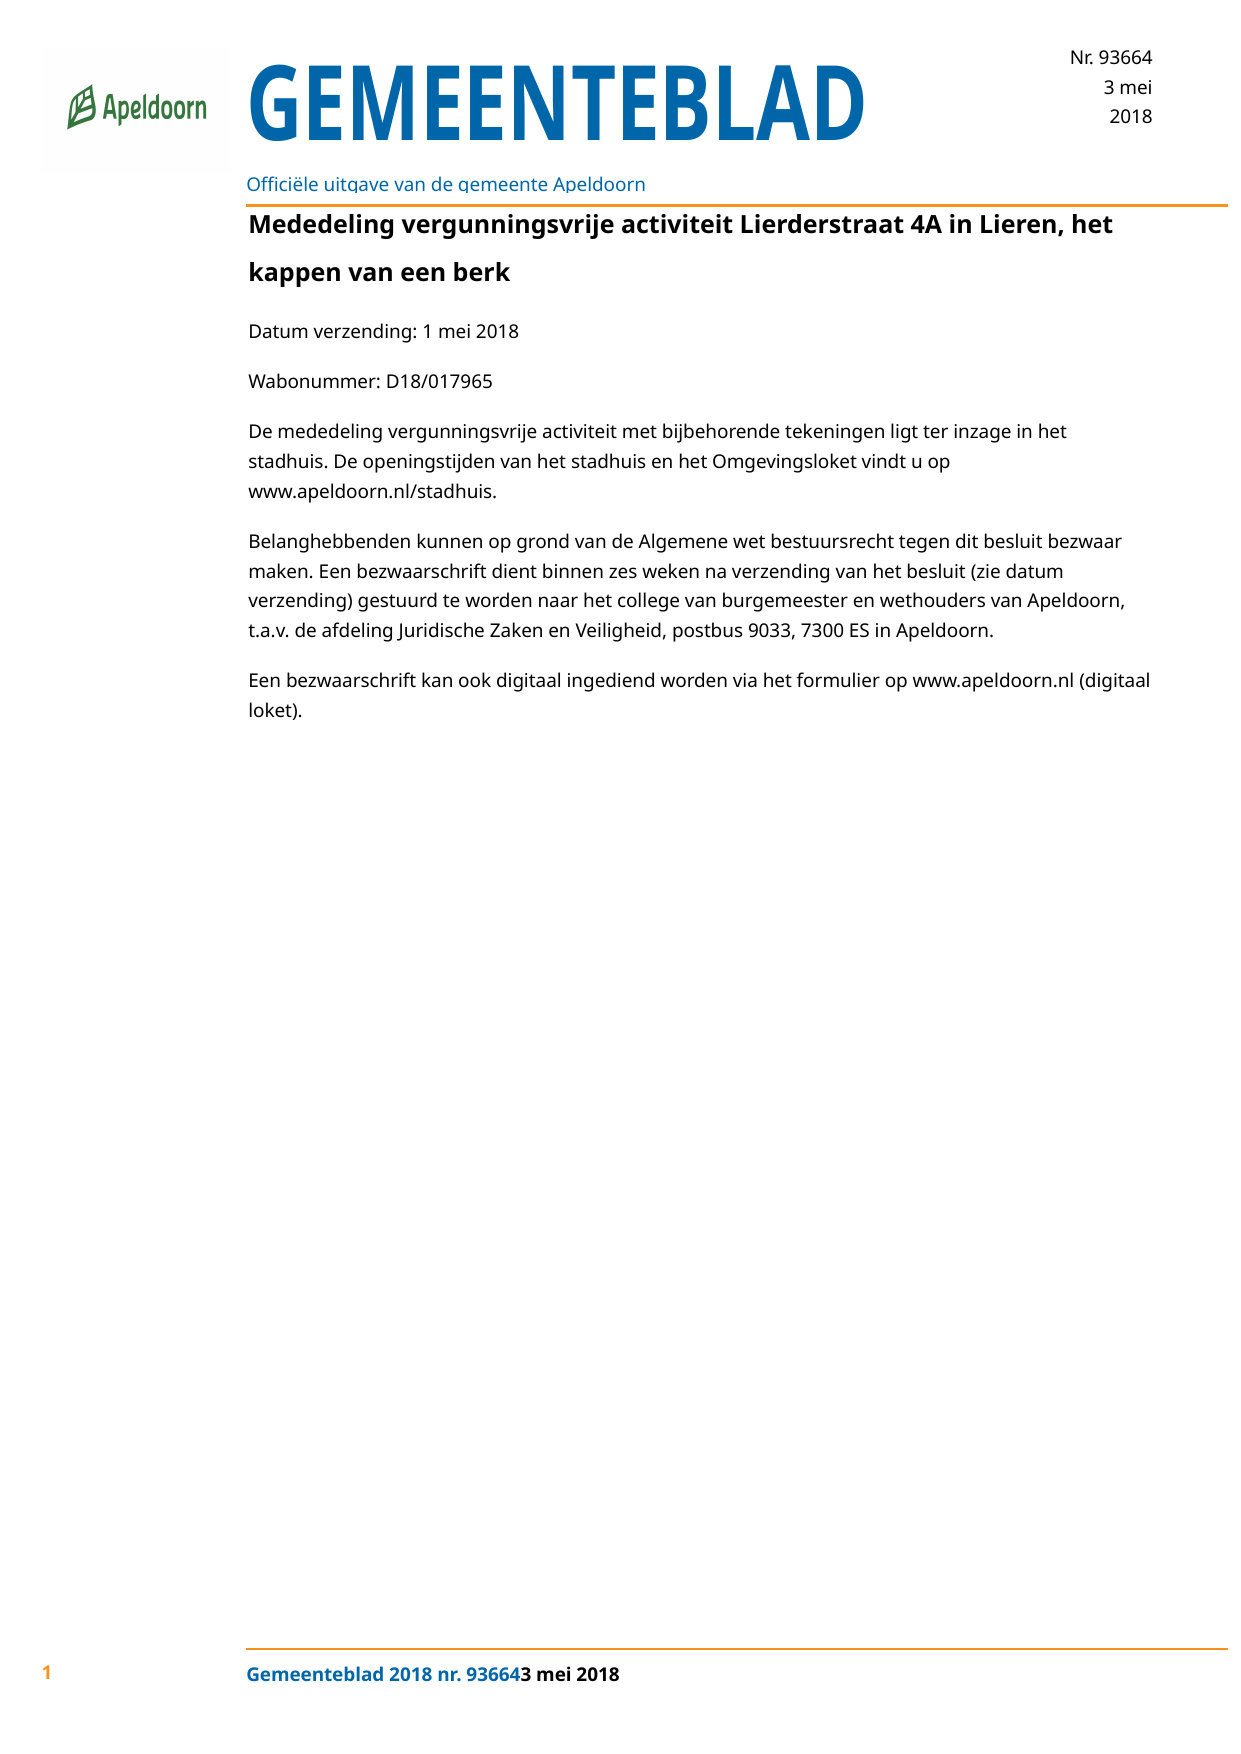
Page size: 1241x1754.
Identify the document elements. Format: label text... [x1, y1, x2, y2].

text Een bezwaarschrift kan ook digitaal ingediend worden via het formulier op www.apeldoorn.nl (digitaal loket). [248, 667, 1152, 723]
text Datum verzending: 1 mei 2018 [248, 318, 1152, 344]
text De mededeling vergunningsvrije activiteit met bijbehorende tekeningen ligt ter inzage in het stadhuis. De openingstijden van het stadhuis en het Omgevingsloket vindt u op www.apeldoorn.nl/stadhuis. [248, 419, 1152, 504]
text Belanghebbenden kunnen op grond van de Algemene wet bestuursrecht tegen dit besluit bezwaar maken. Een bezwaarschrift dient binnen zes weken na verzending van het besluit (zie datum verzending) gestuurd te worden naar het college van burgemeester en wethouders van Apeldoorn, t.a.v. de afdeling Juridische Zaken en Veiligheid, postbus 9033, 7300 ES in Apeldoorn. [248, 528, 1152, 643]
picture [41, 47, 231, 172]
text Wabonummer: D18/017965 [248, 368, 1152, 394]
text Mededeling vergunningsvrije activiteit Lierderstraat 4A in Lieren, het kappen van een berk [248, 207, 1152, 288]
